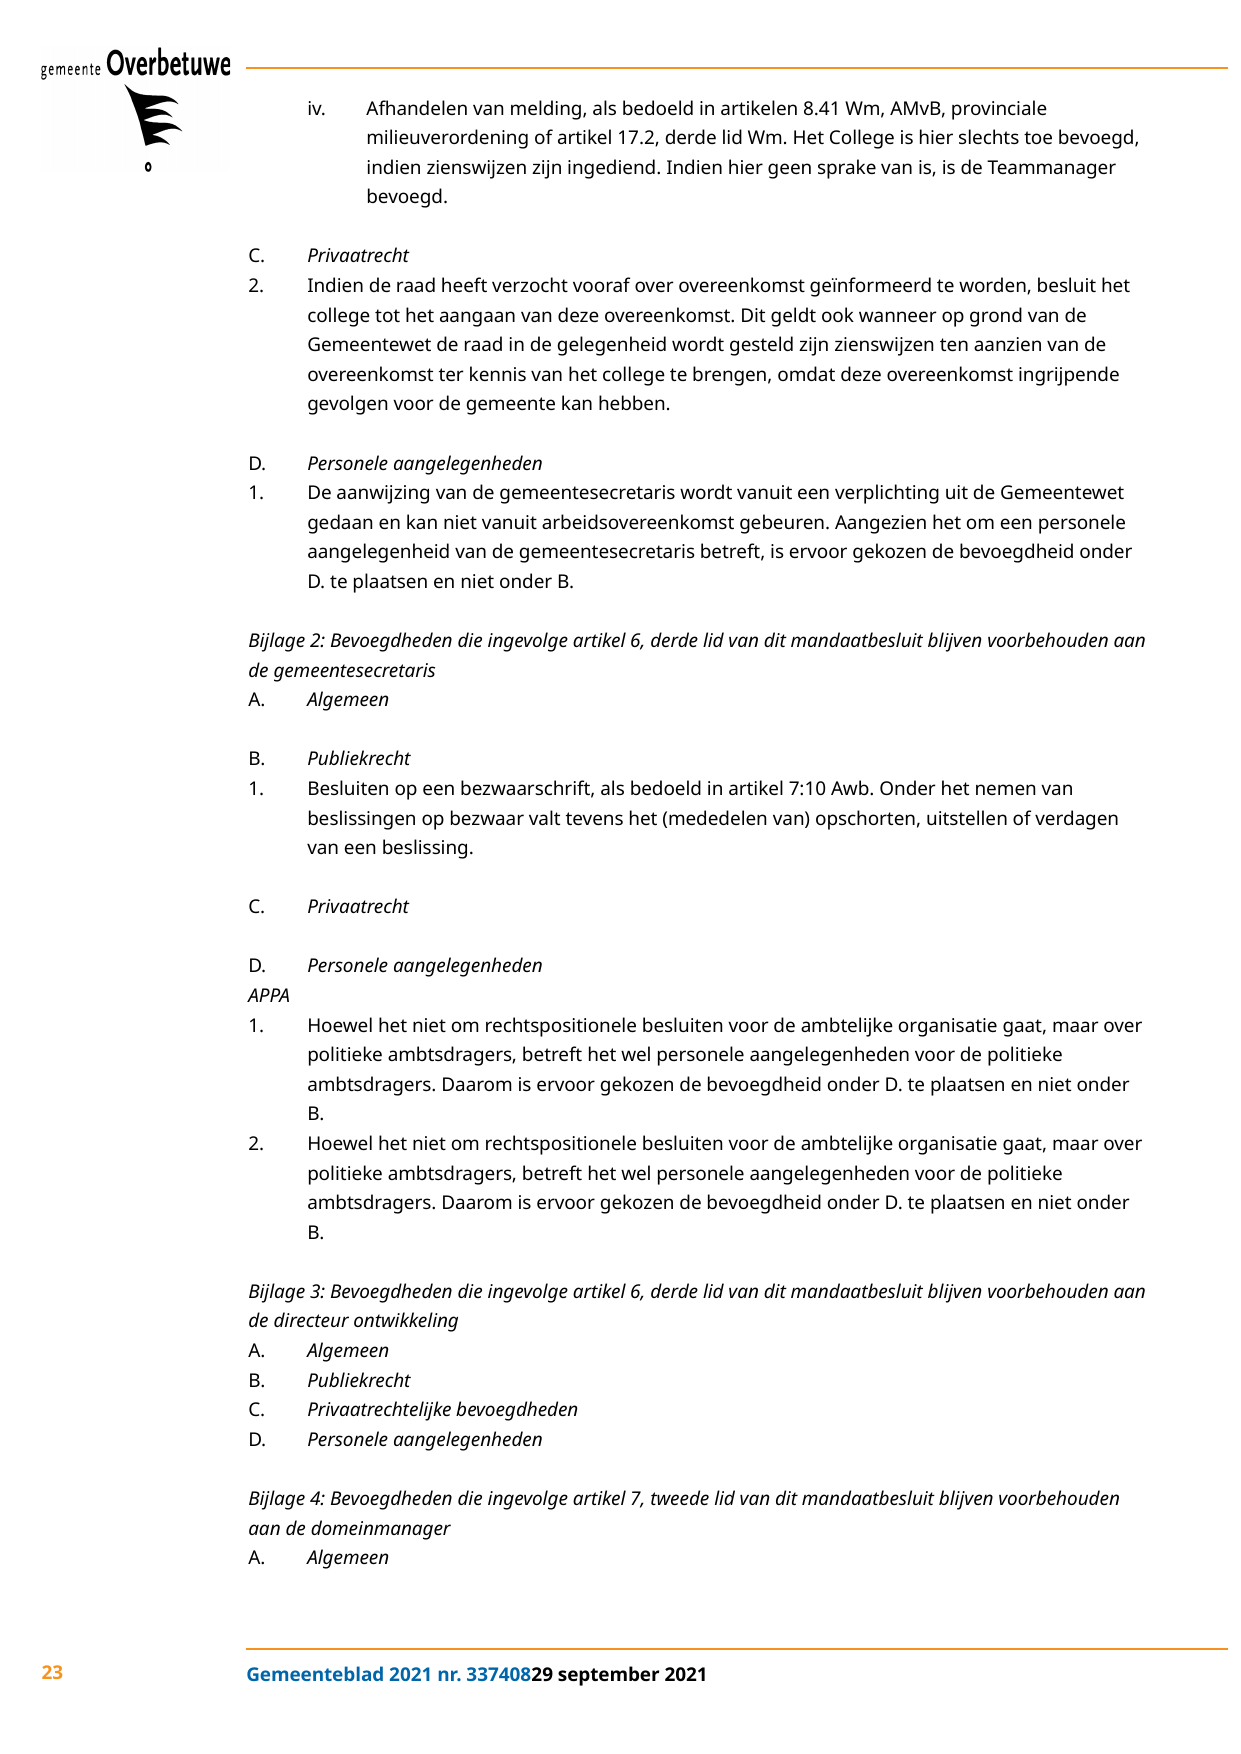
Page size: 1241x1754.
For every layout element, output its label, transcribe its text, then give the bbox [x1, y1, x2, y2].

text Bijlage 4: Bevoegdheden die ingevolge artikel 7, tweede lid van dit mandaatbesluit blijven voorbehouden aan de domeinmanager [248, 1485, 1152, 1541]
list Besluiten op een bezwaarschrift, als bedoeld in artikel 7:10 Awb. Onder het nemen van beslissingen op bezwaar valt tevens het (mededelen van) opschorten, uitstellen of verdagen van een beslissing. [248, 775, 1152, 860]
list Personele aangelegenheden [248, 1426, 1152, 1452]
list Algemeen [248, 686, 1152, 712]
picture [41, 47, 231, 172]
list Privaatrecht [248, 893, 1152, 919]
list Publiekrecht [248, 1367, 1152, 1393]
list Privaatrechtelijke bevoegdheden [248, 1396, 1152, 1422]
list Hoewel het niet om rechtspositionele besluiten voor de ambtelijke organisatie gaat, maar over politieke ambtsdragers, betreft het wel personele aangelegenheden voor de politieke ambtsdragers. Daarom is ervoor gekozen de bevoegdheid onder D. te plaatsen en niet onder B. [248, 1012, 1152, 1126]
list De aanwijzing van de gemeentesecretaris wordt vanuit een verplichting uit de Gemeentewet gedaan en kan niet vanuit arbeidsovereenkomst gebeuren. Aangezien het om een personele aangelegenheid van de gemeentesecretaris betreft, is ervoor gekozen de bevoegdheid onder D. te plaatsen en niet onder B. [248, 479, 1152, 594]
list Afhandelen van melding, als bedoeld in artikelen 8.41 Wm, AMvB, provinciale milieuverordening of artikel 17.2, derde lid Wm. Het College is hier slechts toe bevoegd, indien zienswijzen zijn ingediend. Indien hier geen sprake van is, is de Teammanager bevoegd. [307, 95, 1152, 209]
text APPA [248, 982, 1152, 1008]
list Algemeen [248, 1337, 1152, 1363]
text Bijlage 2: Bevoegdheden die ingevolge artikel 6, derde lid van dit mandaatbesluit blijven voorbehouden aan de gemeentesecretaris [248, 627, 1152, 683]
list Privaatrecht [248, 243, 1152, 268]
list Algemeen [248, 1544, 1152, 1570]
list Personele aangelegenheden [248, 450, 1152, 476]
list Hoewel het niet om rechtspositionele besluiten voor de ambtelijke organisatie gaat, maar over politieke ambtsdragers, betreft het wel personele aangelegenheden voor de politieke ambtsdragers. Daarom is ervoor gekozen de bevoegdheid onder D. te plaatsen en niet onder B. [248, 1130, 1152, 1245]
text Bijlage 3: Bevoegdheden die ingevolge artikel 6, derde lid van dit mandaatbesluit blijven voorbehouden aan de directeur ontwikkeling [248, 1278, 1152, 1333]
list Publiekrecht [248, 746, 1152, 771]
list Indien de raad heeft verzocht vooraf over overeenkomst geïnformeerd te worden, besluit het college tot het aangaan van deze overeenkomst. Dit geldt ook wanneer op grond van de Gemeentewet de raad in de gelegenheid wordt gesteld zijn zienswijzen ten aanzien van de overeenkomst ter kennis van het college te brengen, omdat deze overeenkomst ingrijpende gevolgen voor de gemeente kan hebben. [248, 272, 1152, 416]
list Personele aangelegenheden [248, 953, 1152, 978]
